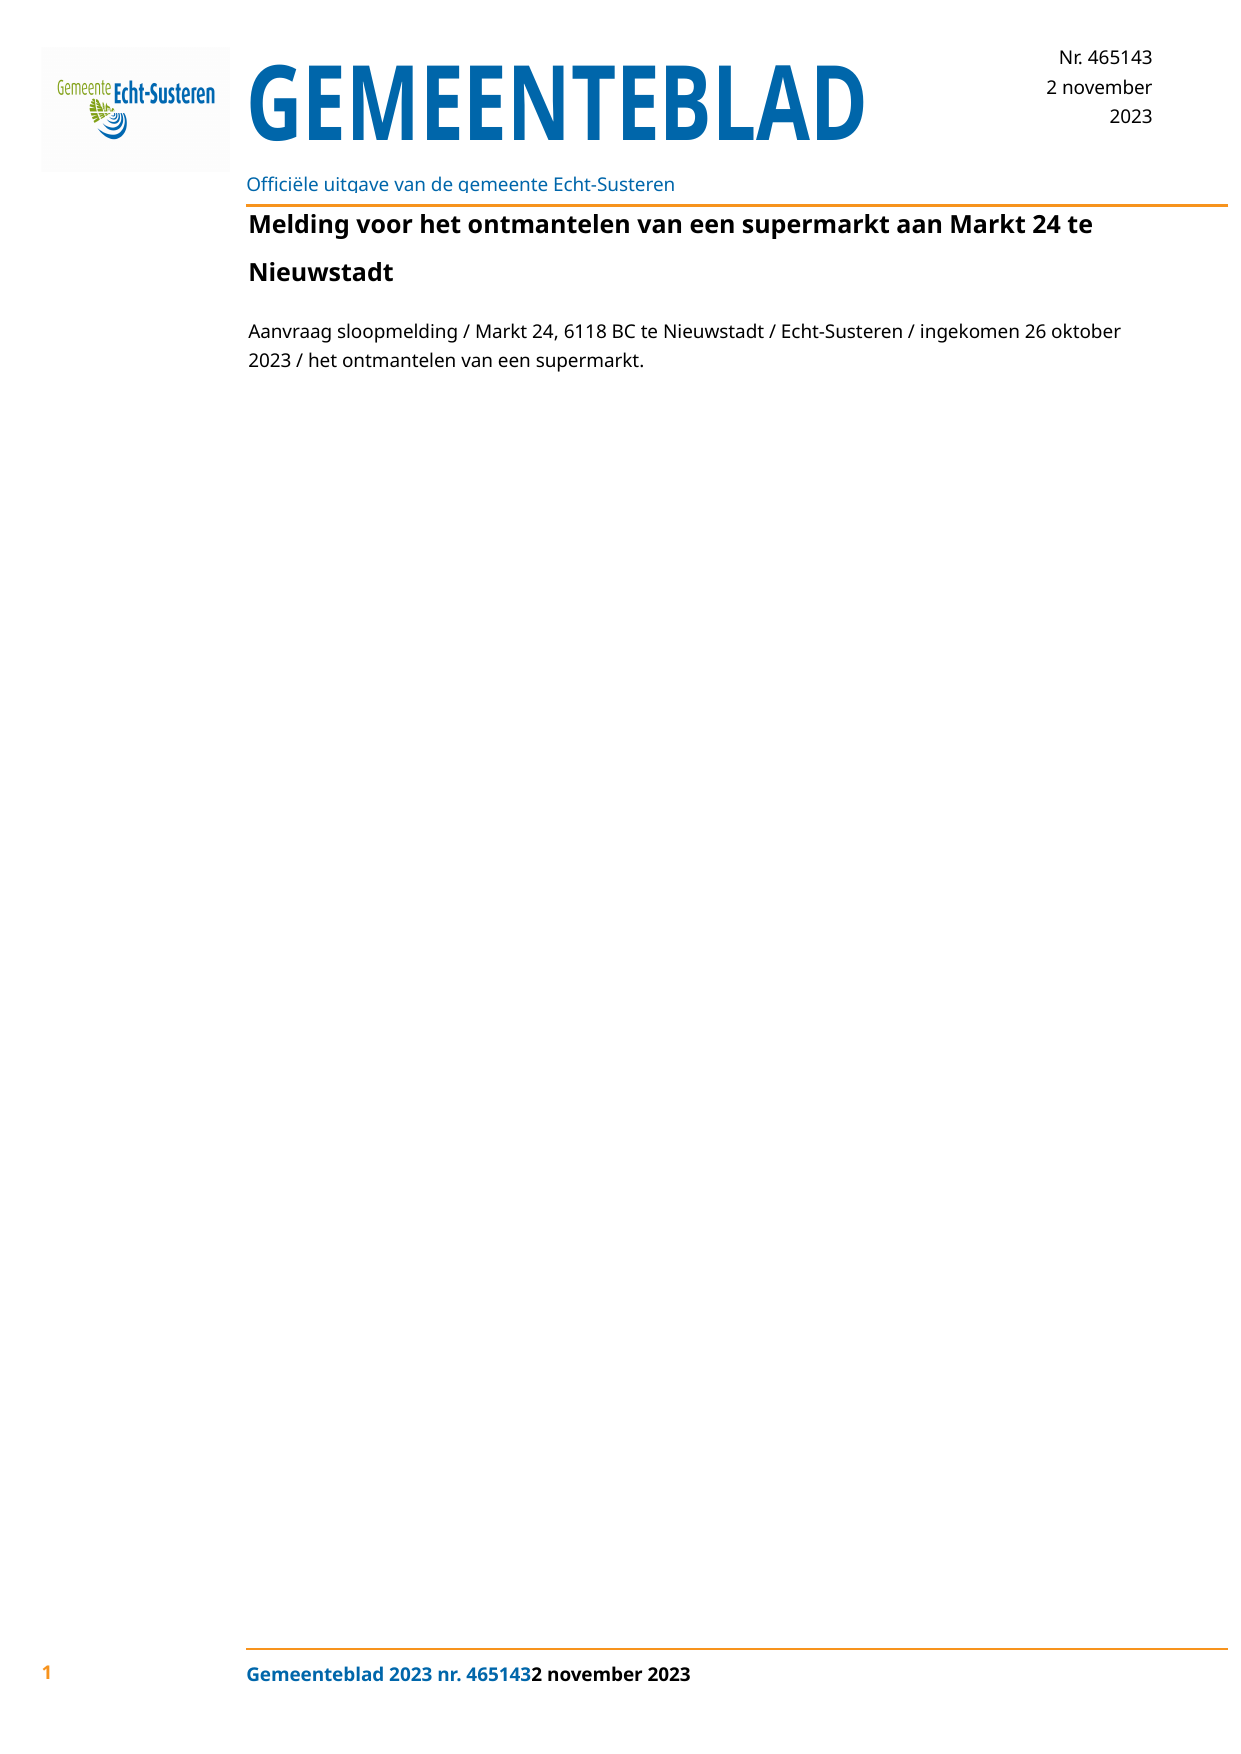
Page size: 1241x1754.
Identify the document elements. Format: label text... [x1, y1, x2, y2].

text Aanvraag sloopmelding / Markt 24, 6118 BC te Nieuwstadt / Echt-Susteren / ingekomen 26 oktober 2023 / het ontmantelen van een supermarkt. [248, 318, 1152, 373]
picture [41, 47, 231, 172]
text Melding voor het ontmantelen van een supermarkt aan Markt 24 te Nieuwstadt [248, 207, 1152, 288]
